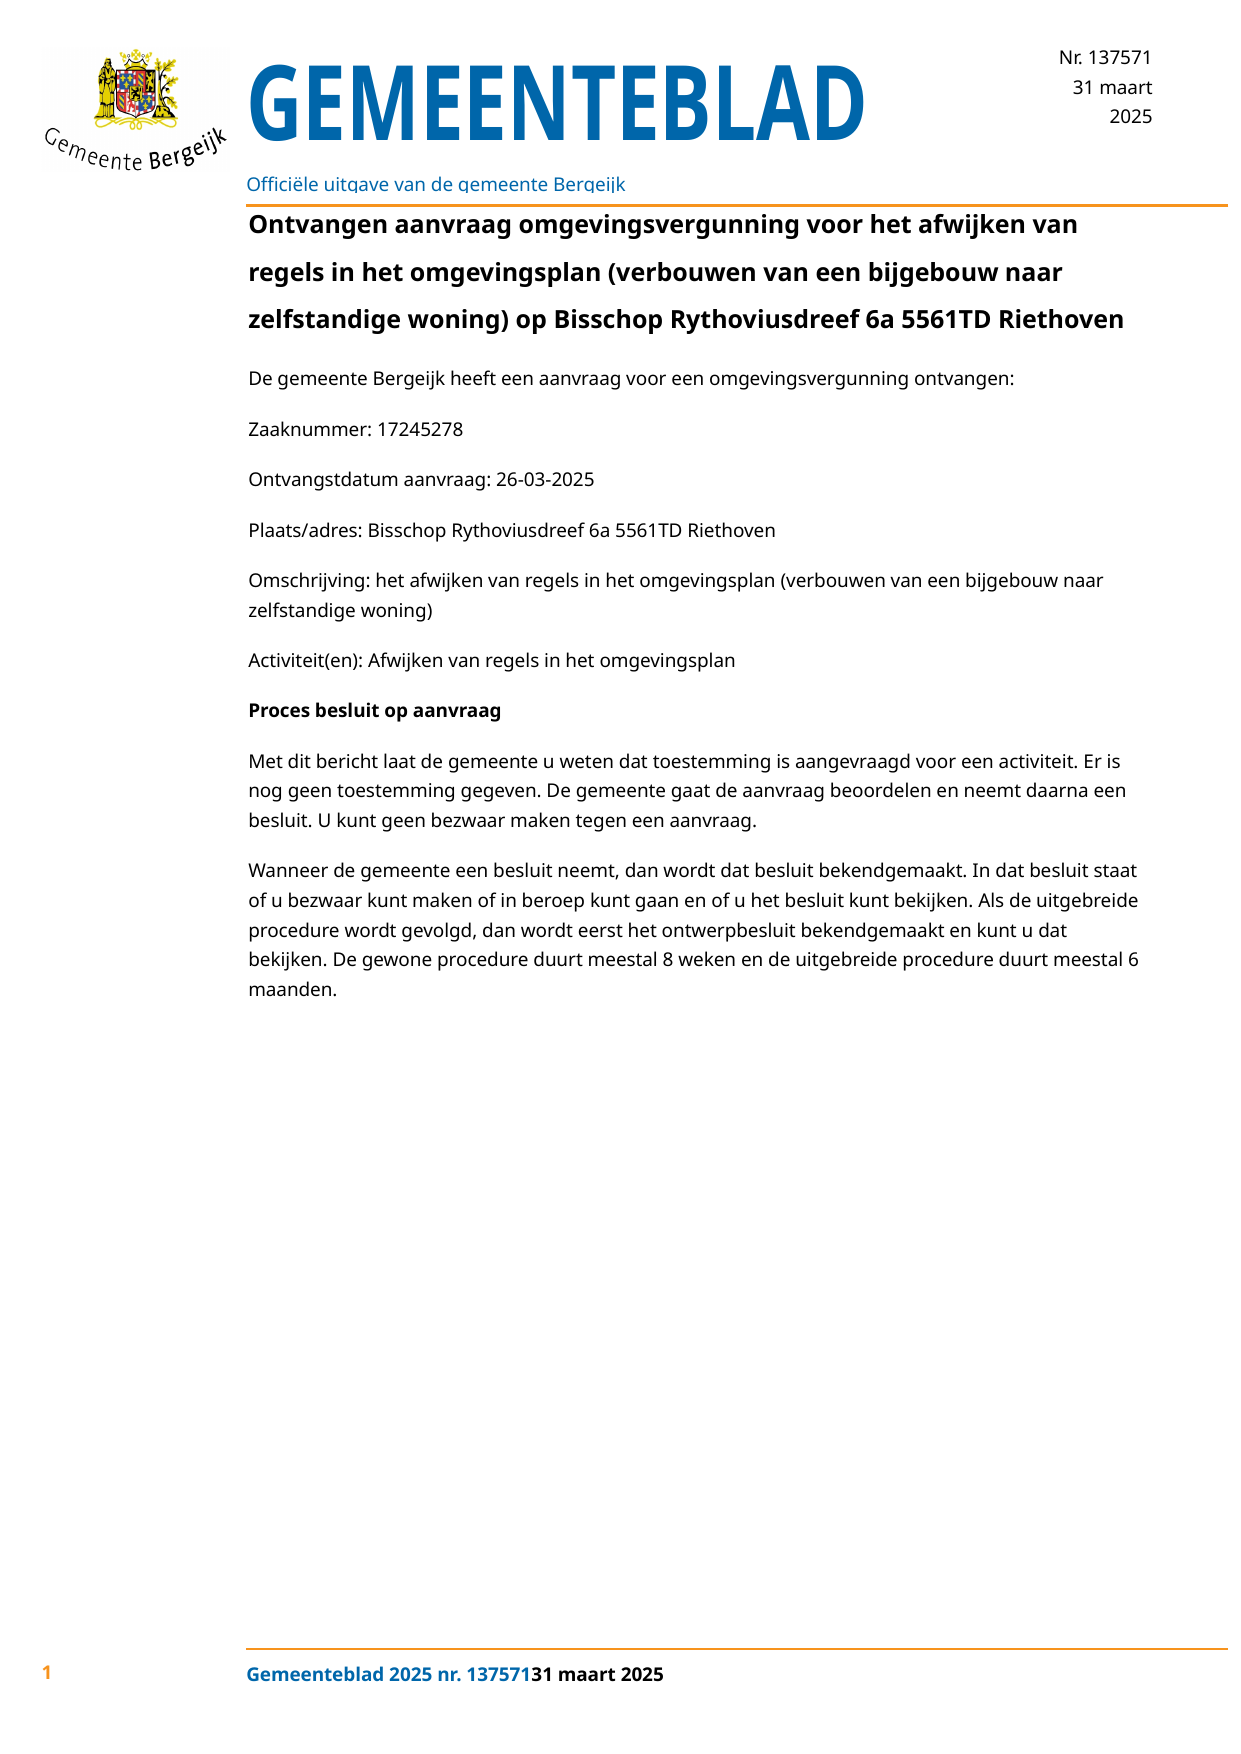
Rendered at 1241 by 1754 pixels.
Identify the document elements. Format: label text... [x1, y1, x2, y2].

picture [41, 47, 231, 172]
text Ontvangstdatum aanvraag: 26-03-2025 [248, 466, 1152, 492]
text Activiteit(en): Afwijken van regels in het omgevingsplan [248, 647, 1152, 673]
text Proces besluit op aanvraag [248, 698, 1152, 723]
text Omschrijving: het afwijken van regels in het omgevingsplan (verbouwen van een bijgebouw naar zelfstandige woning) [248, 567, 1152, 622]
text Wanneer de gemeente een besluit neemt, dan wordt dat besluit bekendgemaakt. In dat besluit staat of u bezwaar kunt maken of in beroep kunt gaan en of u het besluit kunt bekijken. Als de uitgebreide procedure wordt gevolgd, dan wordt eerst het ontwerpbesluit bekendgemaakt en kunt u dat bekijken. De gewone procedure duurt meestal 8 weken en de uitgebreide procedure duurt meestal 6 maanden. [248, 858, 1152, 1002]
text Plaats/adres: Bisschop Rythoviusdreef 6a 5561TD Riethoven [248, 517, 1152, 542]
text De gemeente Bergeijk heeft een aanvraag voor een omgevingsvergunning ontvangen: [248, 366, 1152, 391]
text Ontvangen aanvraag omgevingsvergunning voor het afwijken van regels in het omgevingsplan (verbouwen van een bijgebouw naar zelfstandige woning) op Bisschop Rythoviusdreef 6a 5561TD Riethoven [248, 207, 1152, 336]
text Zaaknummer: 17245278 [248, 416, 1152, 442]
text Met dit bericht laat de gemeente u weten dat toestemming is aangevraagd voor een activiteit. Er is nog geen toestemming gegeven. De gemeente gaat de aanvraag beoordelen en neemt daarna een besluit. U kunt geen bezwaar maken tegen een aanvraag. [248, 748, 1152, 833]
